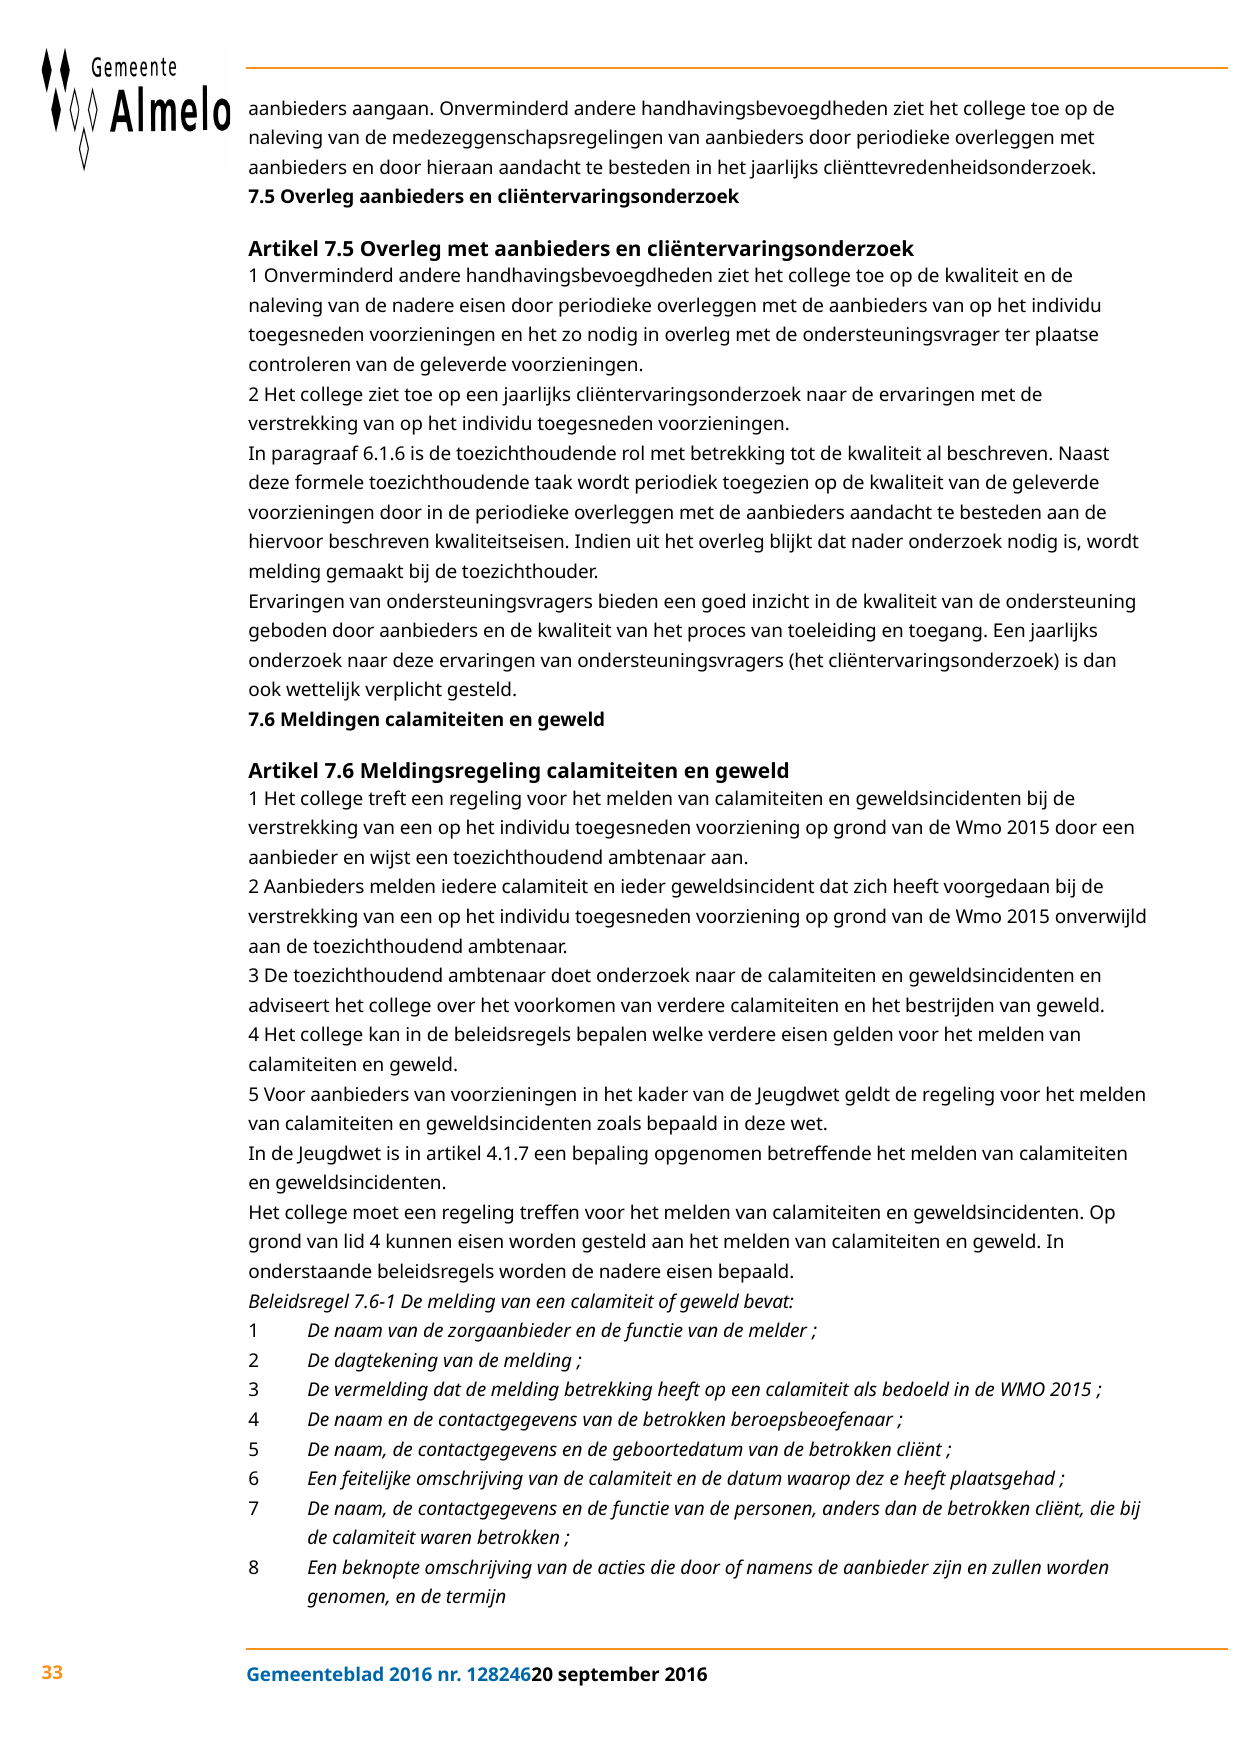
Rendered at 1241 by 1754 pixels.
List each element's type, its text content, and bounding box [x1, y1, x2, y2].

list De dagtekening van de melding ; [248, 1347, 1152, 1373]
text Het college moet een regeling treffen voor het melden van calamiteiten en geweldsincidenten. Op grond van lid 4 kunnen eisen worden gesteld aan het melden van calamiteiten en geweld. In onderstaande beleidsregels worden de nadere eisen bepaald. [248, 1199, 1152, 1284]
text Ervaringen van ondersteuningsvragers bieden een goed inzicht in de kwaliteit van de ondersteuning geboden door aanbieders en de kwaliteit van het proces van toeleiding en toegang. Een jaarlijks onderzoek naar deze ervaringen van ondersteuningsvragers (het cliëntervaringsonderzoek) is dan ook wettelijk verplicht gesteld. [248, 588, 1152, 702]
text 7.6 Meldingen calamiteiten en geweld [248, 706, 1152, 732]
text 2 Aanbieders melden iedere calamiteit en ieder geweldsincident dat zich heeft voorgedaan bij de verstrekking van een op het individu toegesneden voorziening op grond van de Wmo 2015 onverwijld aan de toezichthoudend ambtenaar. [248, 874, 1152, 959]
text Beleidsregel 7.6-1 De melding van een calamiteit of geweld bevat: [248, 1288, 1152, 1314]
list Een beknopte omschrijving van de acties die door of namens de aanbieder zijn en zullen worden genomen, en de termijn [248, 1554, 1152, 1609]
text In paragraaf 6.1.6 is de toezichthoudende rol met betrekking tot de kwaliteit al beschreven. Naast deze formele toezichthoudende taak wordt periodiek toegezien op de kwaliteit van de geleverde voorzieningen door in de periodieke overleggen met de aanbieders aandacht te besteden aan de hiervoor beschreven kwaliteitseisen. Indien uit het overleg blijkt dat nader onderzoek nodig is, wordt melding gemaakt bij de toezichthouder. [248, 440, 1152, 584]
text 1 Onverminderd andere handhavingsbevoegdheden ziet het college toe op de kwaliteit en de naleving van de nadere eisen door periodieke overleggen met de aanbieders van op het individu toegesneden voorzieningen en het zo nodig in overleg met de ondersteuningsvrager ter plaatse controleren van de geleverde voorzieningen. [248, 262, 1152, 377]
text Artikel 7.6 Meldingsregeling calamiteiten en geweld [248, 757, 1152, 785]
text aanbieders aangaan. Onverminderd andere handhavingsbevoegdheden ziet het college toe op de naleving van de medezeggenschapsregelingen van aanbieders door periodieke overleggen met aanbieders en door hieraan aandacht te besteden in het jaarlijks cliënttevredenheidsonderzoek. [248, 95, 1152, 180]
text 7.5 Overleg aanbieders en cliëntervaringsonderzoek [248, 183, 1152, 209]
text 2 Het college ziet toe op een jaarlijks cliëntervaringsonderzoek naar de ervaringen met de verstrekking van op het individu toegesneden voorzieningen. [248, 381, 1152, 436]
list De naam, de contactgegevens en de functie van de personen, anders dan de betrokken cliënt, die bij de calamiteit waren betrokken ; [248, 1495, 1152, 1550]
text 1 Het college treft een regeling voor het melden van calamiteiten en geweldsincidenten bij de verstrekking van een op het individu toegesneden voorziening op grond van de Wmo 2015 door een aanbieder en wijst een toezichthoudend ambtenaar aan. [248, 785, 1152, 870]
text 3 De toezichthoudend ambtenaar doet onderzoek naar de calamiteiten en geweldsincidenten en adviseert het college over het voorkomen van verdere calamiteiten en het bestrijden van geweld. [248, 962, 1152, 1018]
list De vermelding dat de melding betrekking heeft op een calamiteit als bedoeld in de WMO 2015 ; [248, 1377, 1152, 1402]
list Een feitelijke omschrijving van de calamiteit en de datum waarop dez e heeft plaatsgehad ; [248, 1465, 1152, 1491]
text In de Jeugdwet is in artikel 4.1.7 een bepaling opgenomen betreffende het melden van calamiteiten en geweldsincidenten. [248, 1140, 1152, 1195]
picture [41, 47, 231, 172]
text 4 Het college kan in de beleidsregels bepalen welke verdere eisen gelden voor het melden van calamiteiten en geweld. [248, 1022, 1152, 1077]
list De naam van de zorgaanbieder en de functie van de melder ; [248, 1317, 1152, 1343]
list De naam, de contactgegevens en de geboortedatum van de betrokken cliënt ; [248, 1436, 1152, 1462]
text Artikel 7.5 Overleg met aanbieders en cliëntervaringsonderzoek [248, 234, 1152, 262]
text 5 Voor aanbieders van voorzieningen in het kader van de Jeugdwet geldt de regeling voor het melden van calamiteiten en geweldsincidenten zoals bepaald in deze wet. [248, 1081, 1152, 1136]
list De naam en de contactgegevens van de betrokken beroepsbeoefenaar ; [248, 1406, 1152, 1432]
